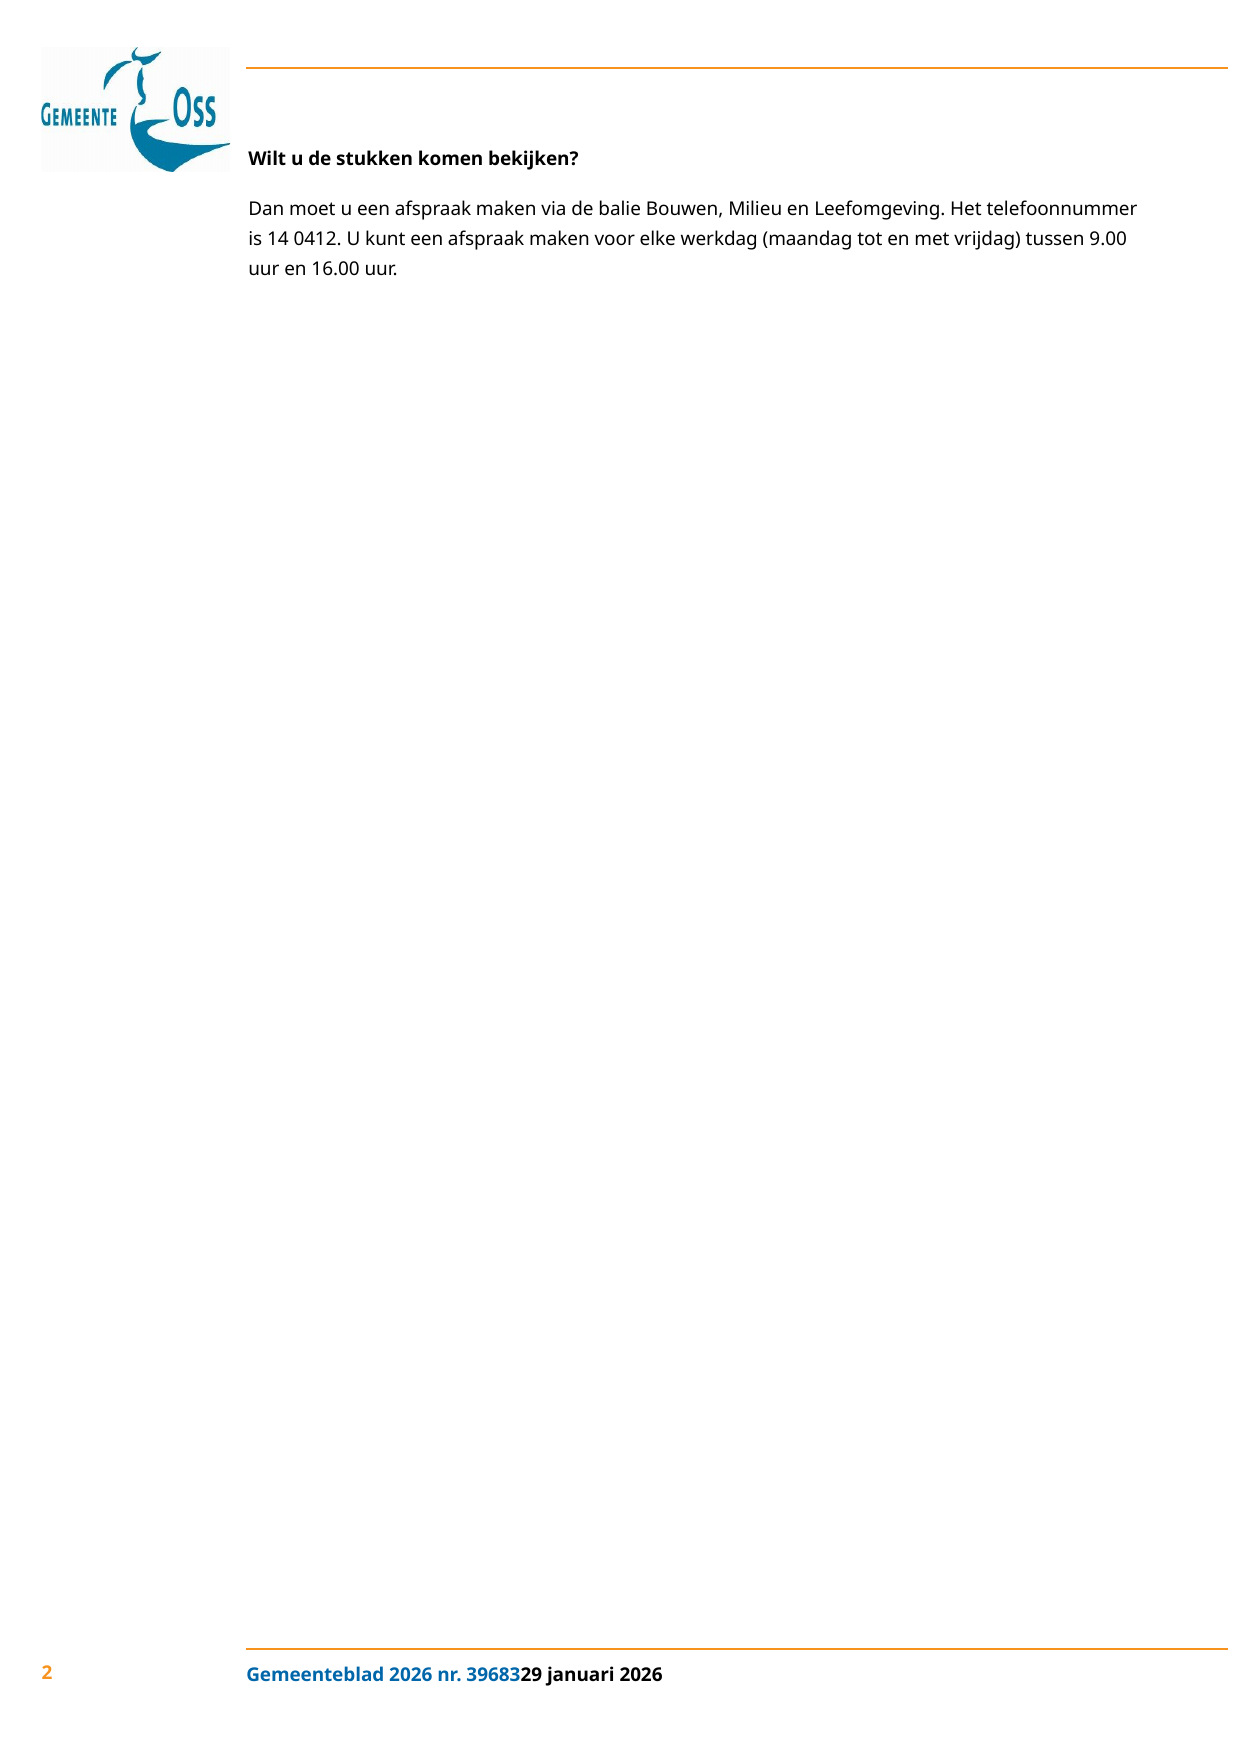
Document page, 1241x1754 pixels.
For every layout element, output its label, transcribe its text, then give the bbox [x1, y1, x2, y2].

text Dan moet u een afspraak maken via de balie Bouwen, Milieu en Leefomgeving. Het telefoonnummer is 14 0412. U kunt een afspraak maken voor elke werkdag (maandag tot en met vrijdag) tussen 9.00 uur en 16.00 uur. [248, 196, 1152, 281]
picture [41, 47, 231, 172]
text Wilt u de stukken komen bekijken? [248, 145, 1152, 171]
